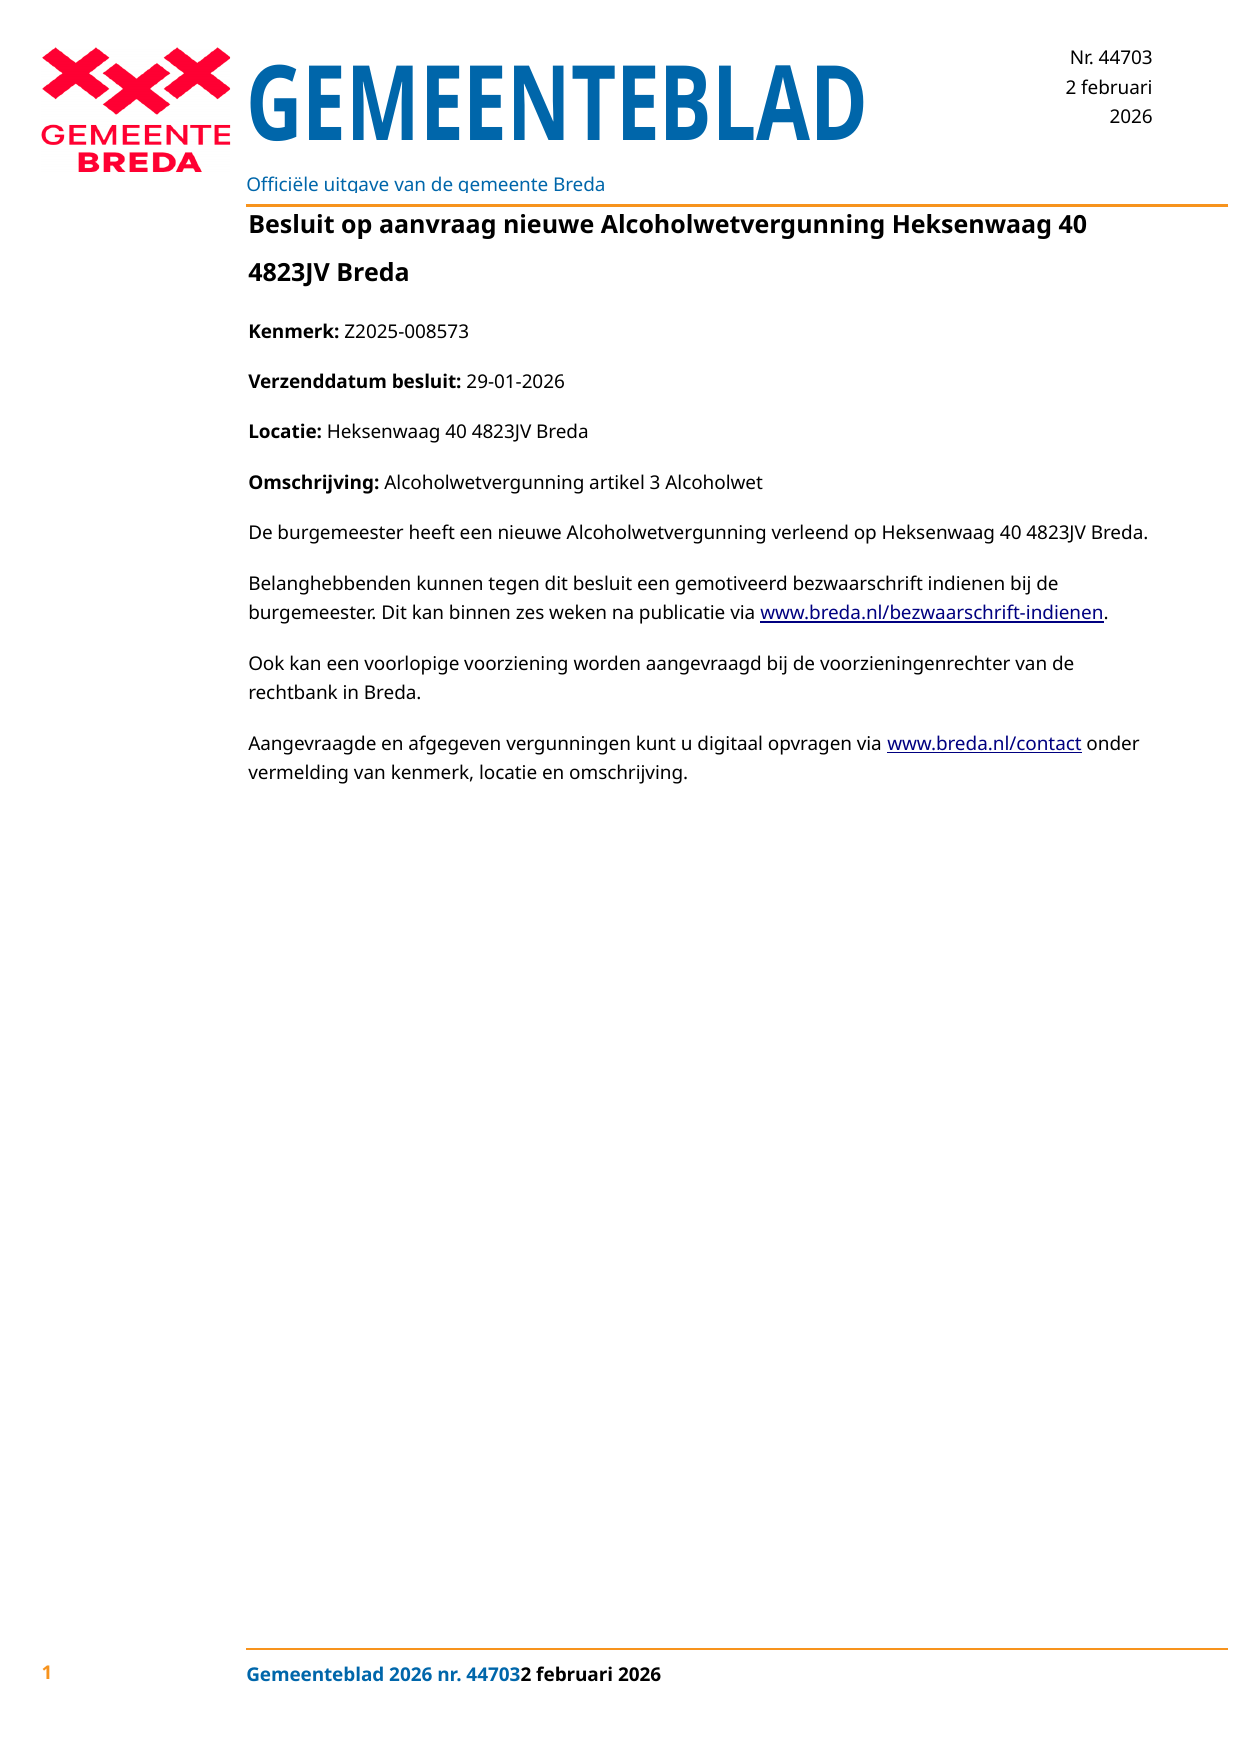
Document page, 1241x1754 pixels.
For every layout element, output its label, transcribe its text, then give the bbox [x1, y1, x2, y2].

text Besluit op aanvraag nieuwe Alcoholwetvergunning Heksenwaag 40 4823JV Breda [248, 207, 1152, 288]
text Omschrijving: Alcoholwetvergunning artikel 3 Alcoholwet [248, 469, 1152, 495]
text De burgemeester heeft een nieuwe Alcoholwetvergunning verleend op Heksenwaag 40 4823JV Breda. [248, 519, 1152, 545]
text Verzenddatum besluit: 29-01-2026 [248, 368, 1152, 394]
text Belanghebbenden kunnen tegen dit besluit een gemotiveerd bezwaarschrift indienen bij de burgemeester. Dit kan binnen zes weken na publicatie via www.breda.nl/bezwaarschrift-indienen. [248, 570, 1152, 625]
text Locatie: Heksenwaag 40 4823JV Breda [248, 419, 1152, 444]
text Kenmerk: Z2025-008573 [248, 318, 1152, 344]
text Ook kan een voorlopige voorziening worden aangevraagd bij de voorzieningenrechter van de rechtbank in Breda. [248, 650, 1152, 705]
text Aangevraagde en afgegeven vergunningen kunt u digitaal opvragen via www.breda.nl/contact onder vermelding van kenmerk, locatie en omschrijving. [248, 730, 1152, 785]
picture [41, 47, 231, 172]
